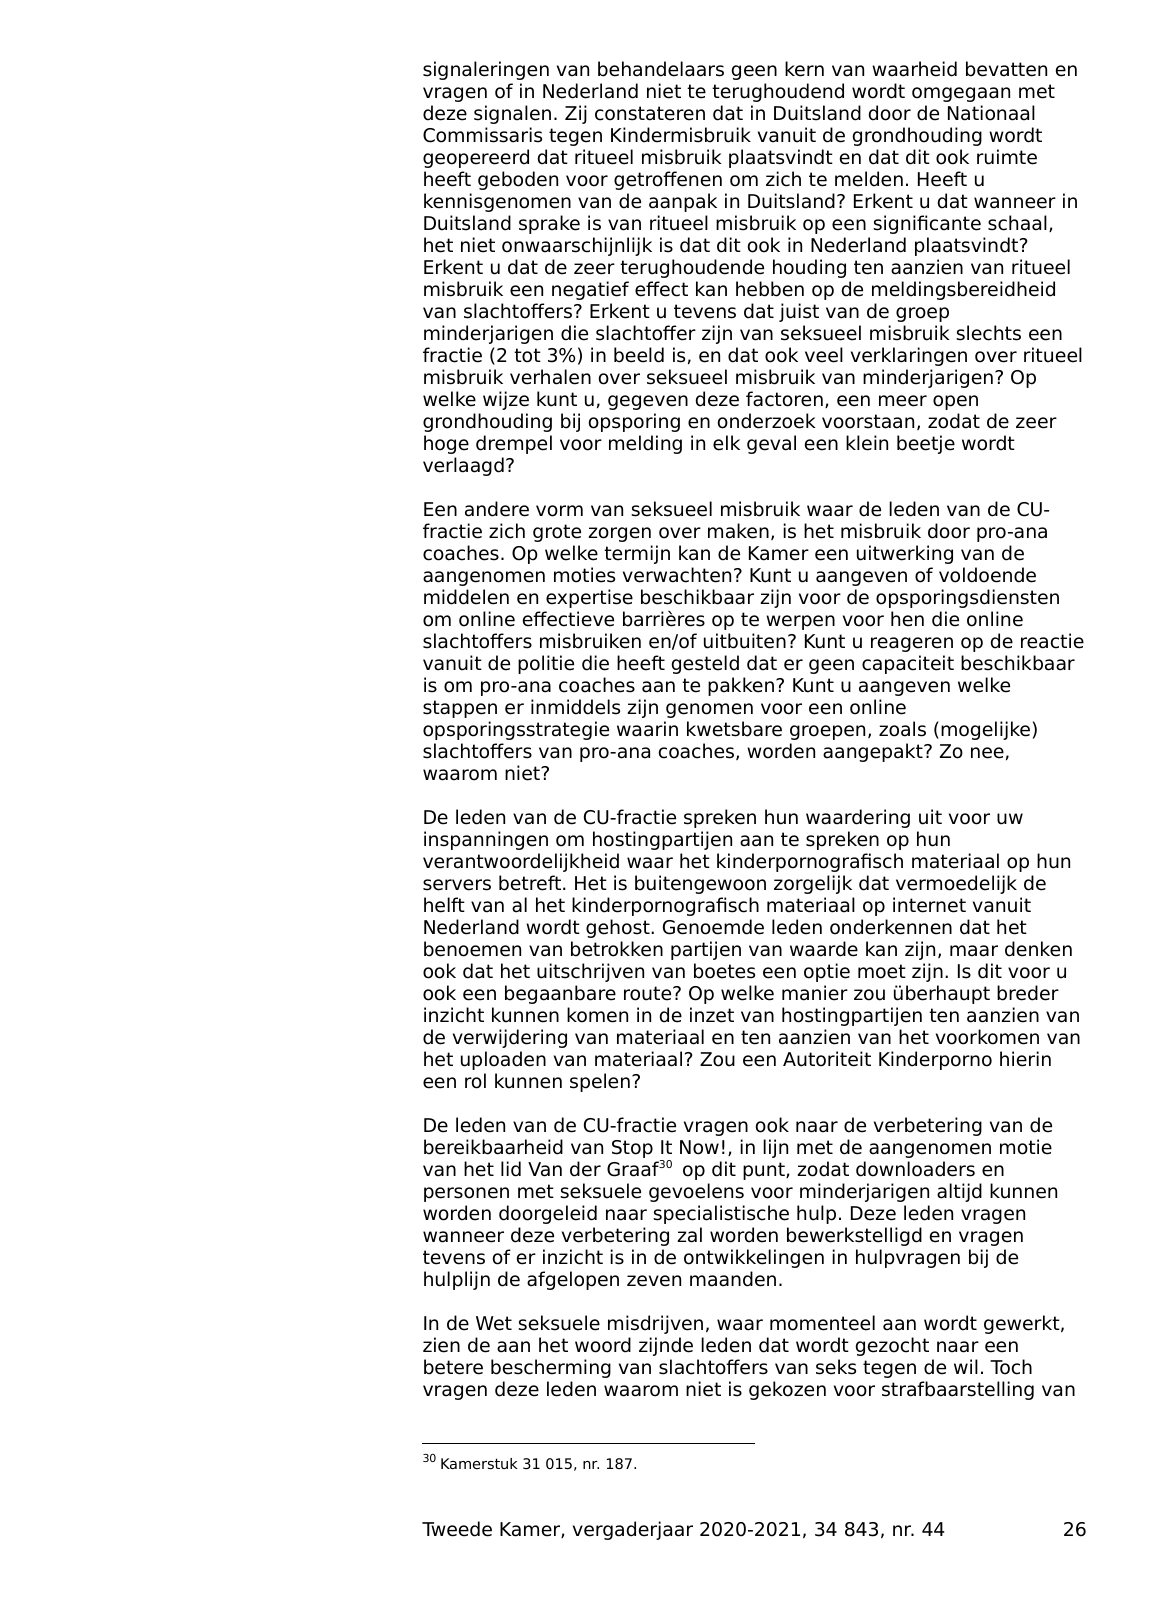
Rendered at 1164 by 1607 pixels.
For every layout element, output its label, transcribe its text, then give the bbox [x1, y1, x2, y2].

text In de Wet seksuele misdrijven, waar momenteel aan wordt gewerkt, zien de aan het woord zijnde leden dat wordt gezocht naar een betere bescherming van slachtoffers van seks tegen de wil. Toch vragen deze leden waarom niet is gekozen voor strafbaarstelling van [422, 1313, 1087, 1401]
text Een andere vorm van seksueel misbruik waar de leden van de CU-fractie zich grote zorgen over maken, is het misbruik door pro-ana coaches. Op welke termijn kan de Kamer een uitwerking van de aangenomen moties verwachten? Kunt u aangeven of voldoende middelen en expertise beschikbaar zijn voor de opsporingsdiensten om online effectieve barrières op te werpen voor hen die online slachtoffers misbruiken en/of uitbuiten? Kunt u reageren op de reactie vanuit de politie die heeft gesteld dat er geen capaciteit beschikbaar is om pro-ana coaches aan te pakken? Kunt u aangeven welke stappen er inmiddels zijn genomen voor een online opsporingsstrategie waarin kwetsbare groepen, zoals (mogelijke) slachtoffers van pro-ana coaches, worden aangepakt? Zo nee, waarom niet? [422, 499, 1087, 784]
text Kamerstuk 31 015, nr. 187. [422, 1452, 1087, 1474]
text De leden van de CU-fractie vragen ook naar de verbetering van de bereikbaarheid van Stop It Now!, in lijn met de aangenomen motie van het lid Van der Graaf op dit punt, zodat downloaders en personen met seksuele gevoelens voor minderjarigen altijd kunnen worden doorgeleid naar specialistische hulp. Deze leden vragen wanneer deze verbetering zal worden bewerkstelligd en vragen tevens of er inzicht is in de ontwikkelingen in hulpvragen bij de hulplijn de afgelopen zeven maanden. [422, 1115, 1087, 1291]
text signaleringen van behandelaars geen kern van waarheid bevatten en vragen of in Nederland niet te terughoudend wordt omgegaan met deze signalen. Zij constateren dat in Duitsland door de Nationaal Commissaris tegen Kindermisbruik vanuit de grondhouding wordt geopereerd dat ritueel misbruik plaatsvindt en dat dit ook ruimte heeft geboden voor getroffenen om zich te melden. Heeft u kennisgenomen van de aanpak in Duitsland? Erkent u dat wanneer in Duitsland sprake is van ritueel misbruik op een significante schaal, het niet onwaarschijnlijk is dat dit ook in Nederland plaatsvindt? Erkent u dat de zeer terughoudende houding ten aanzien van ritueel misbruik een negatief effect kan hebben op de meldingsbereidheid van slachtoffers? Erkent u tevens dat juist van de groep minderjarigen die slachtoffer zijn van seksueel misbruik slechts een fractie (2 tot 3%) in beeld is, en dat ook veel verklaringen over ritueel misbruik verhalen over seksueel misbruik van minderjarigen? Op welke wijze kunt u, gegeven deze factoren, een meer open grondhouding bij opsporing en onderzoek voorstaan, zodat de zeer hoge drempel voor melding in elk geval een klein beetje wordt verlaagd? [422, 59, 1087, 477]
text De leden van de CU-fractie spreken hun waardering uit voor uw inspanningen om hostingpartijen aan te spreken op hun verantwoordelijkheid waar het kinderpornografisch materiaal op hun servers betreft. Het is buitengewoon zorgelijk dat vermoedelijk de helft van al het kinderpornografisch materiaal op internet vanuit Nederland wordt gehost. Genoemde leden onderkennen dat het benoemen van betrokken partijen van waarde kan zijn, maar denken ook dat het uitschrijven van boetes een optie moet zijn. Is dit voor u ook een begaanbare route? Op welke manier zou überhaupt breder inzicht kunnen komen in de inzet van hostingpartijen ten aanzien van de verwijdering van materiaal en ten aanzien van het voorkomen van het uploaden van materiaal? Zou een Autoriteit Kinderporno hierin een rol kunnen spelen? [422, 807, 1087, 1092]
